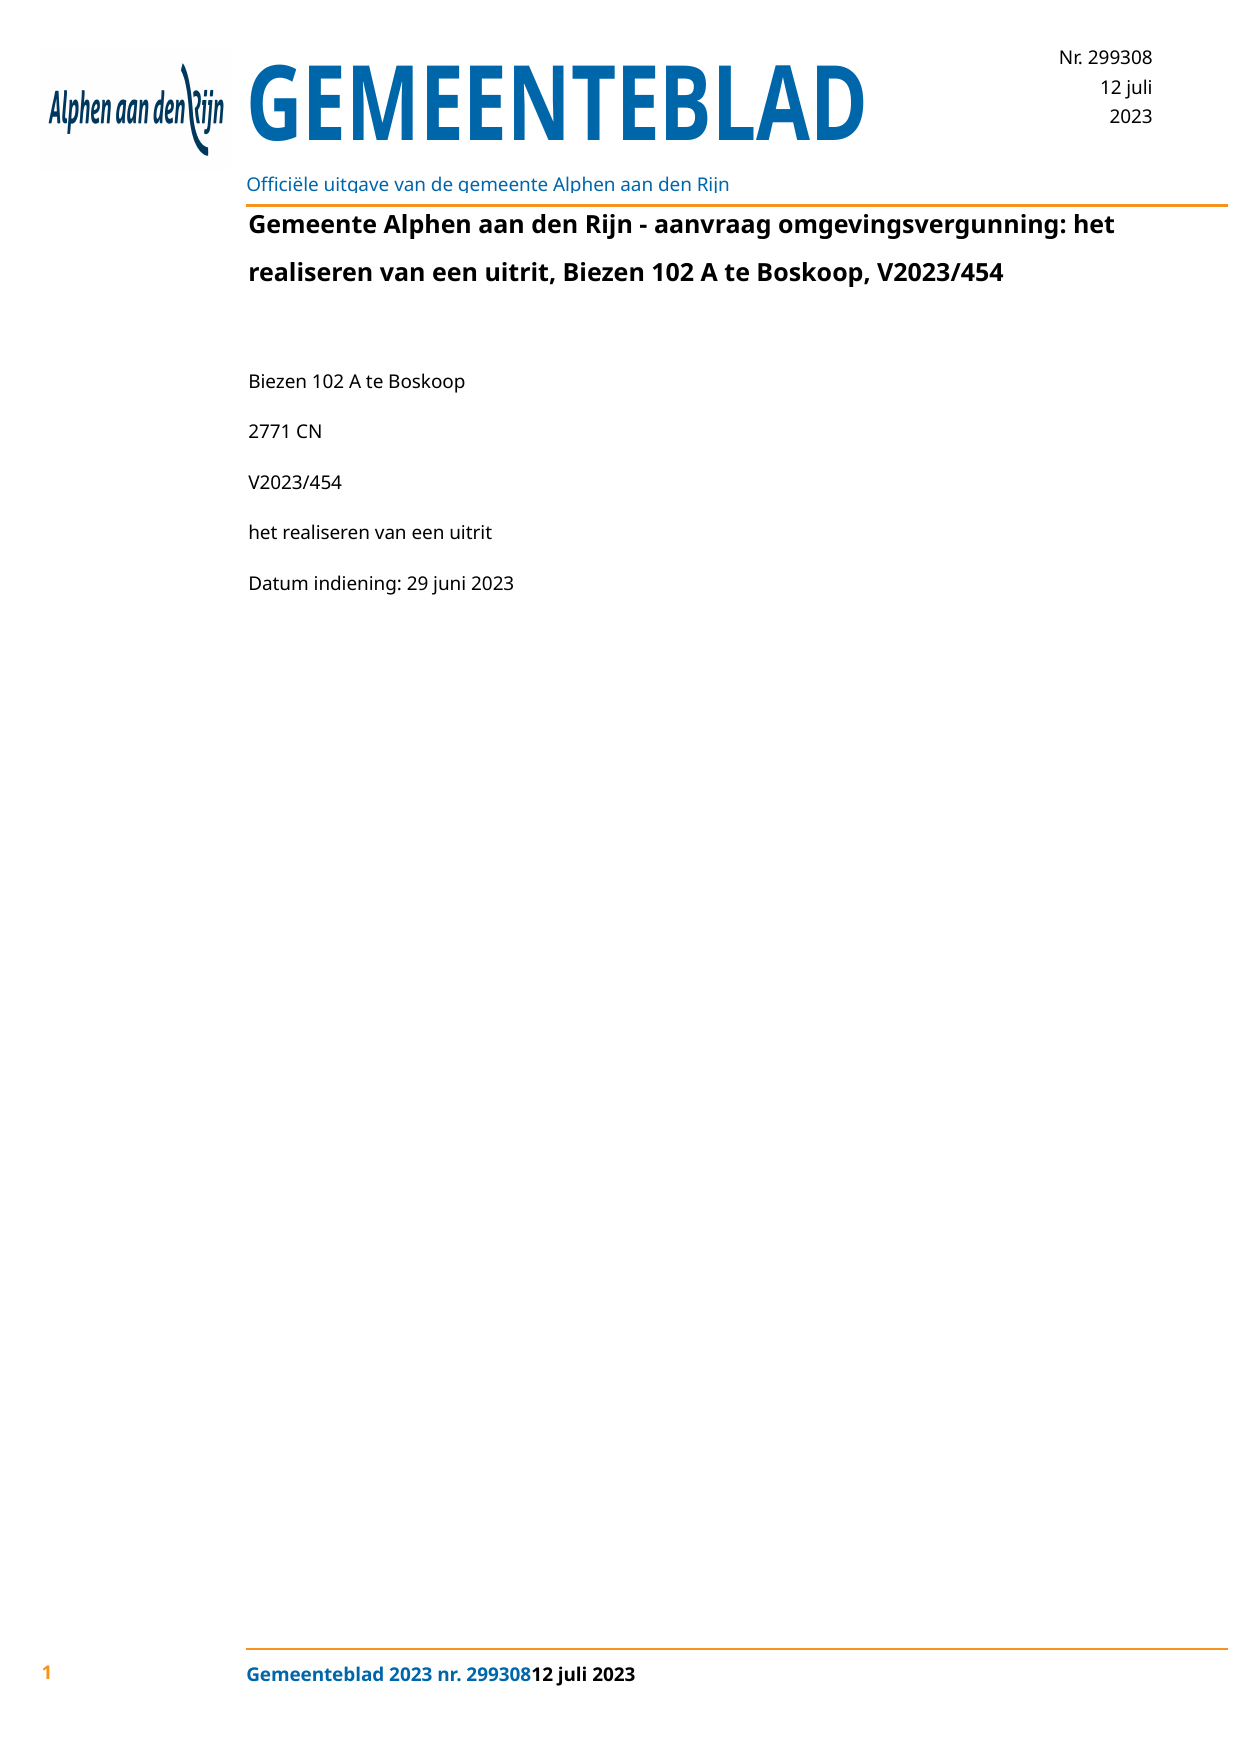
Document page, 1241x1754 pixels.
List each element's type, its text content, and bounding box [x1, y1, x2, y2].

text Gemeente Alphen aan den Rijn - aanvraag omgevingsvergunning: het realiseren van een uitrit, Biezen 102 A te Boskoop, V2023/454 [248, 207, 1152, 288]
text Biezen 102 A te Boskoop [248, 368, 1152, 394]
text Datum indiening: 29 juni 2023 [248, 570, 1152, 596]
text 2771 CN [248, 419, 1152, 444]
text V2023/454 [248, 469, 1152, 495]
text het realiseren van een uitrit [248, 519, 1152, 545]
picture [41, 47, 231, 172]
